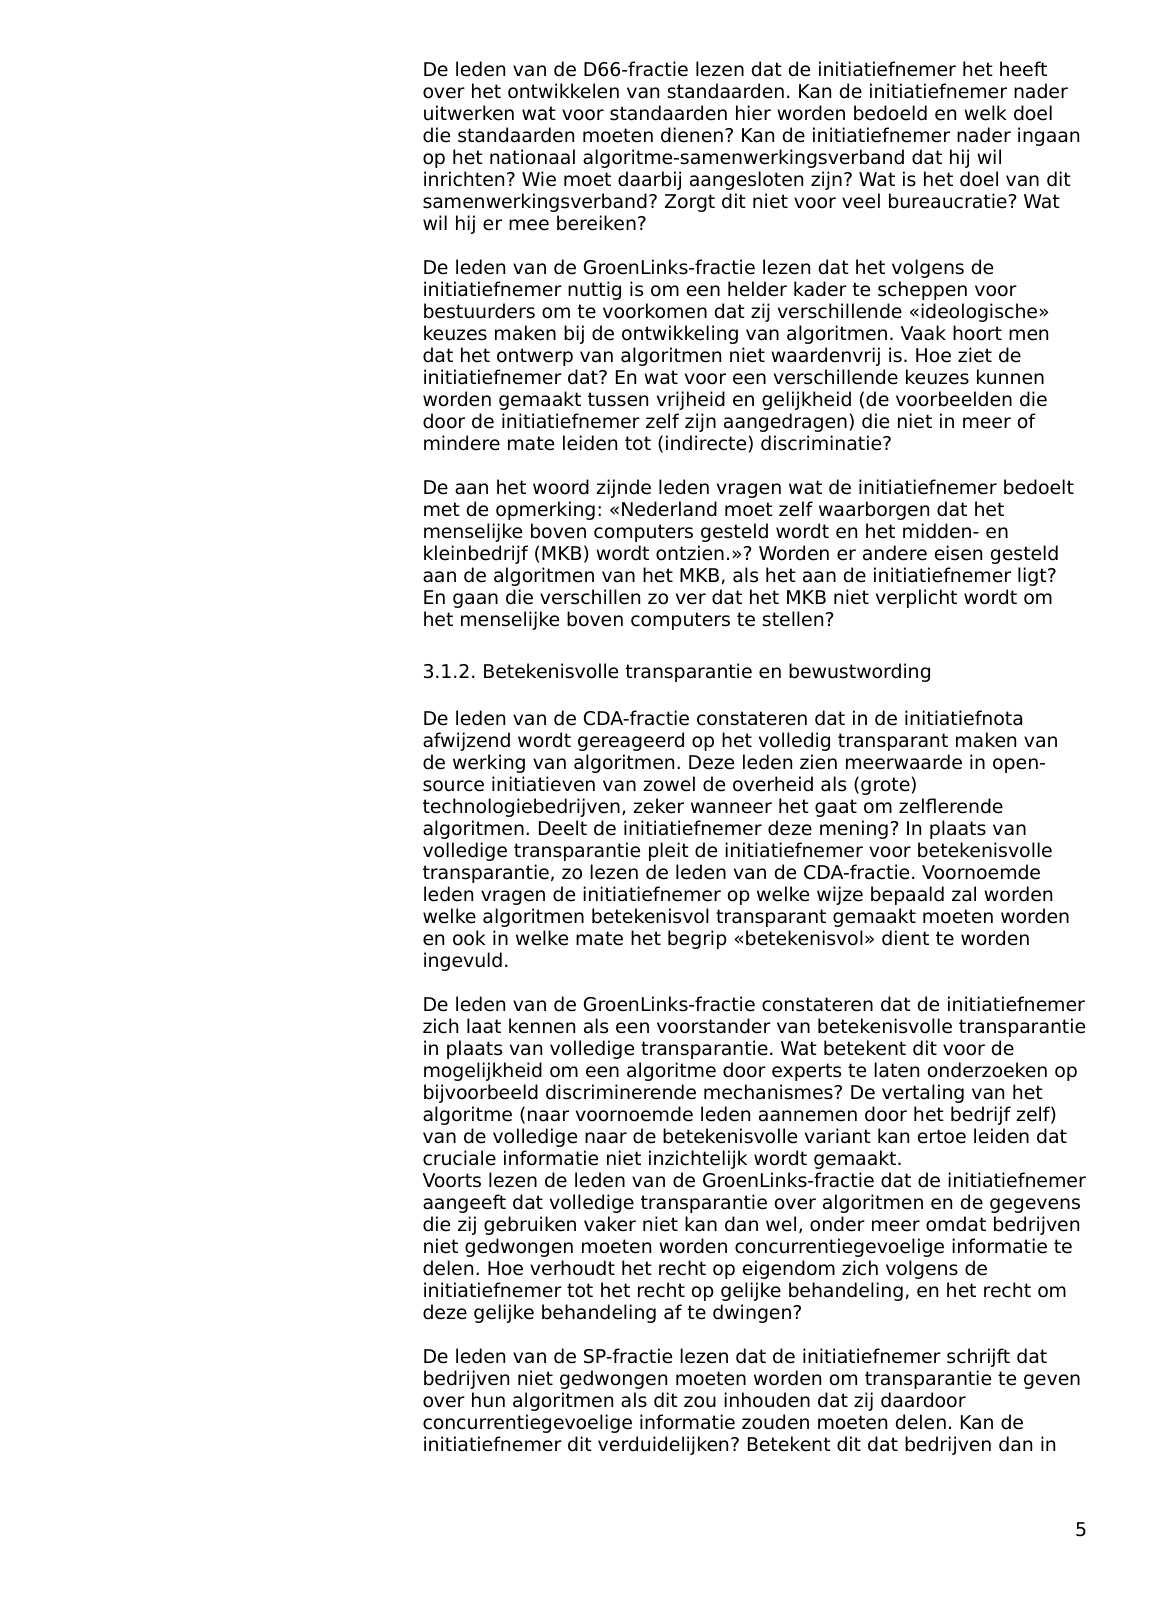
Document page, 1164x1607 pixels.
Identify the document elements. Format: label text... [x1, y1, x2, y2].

text De leden van de D66-fractie lezen dat de initiatiefnemer het heeft over het ontwikkelen van standaarden. Kan de initiatiefnemer nader uitwerken wat voor standaarden hier worden bedoeld en welk doel die standaarden moeten dienen? Kan de initiatiefnemer nader ingaan op het nationaal algoritme-samenwerkingsverband dat hij wil inrichten? Wie moet daarbij aangesloten zijn? Wat is het doel van dit samenwerkingsverband? Zorgt dit niet voor veel bureaucratie? Wat wil hij er mee bereiken? [422, 59, 1087, 235]
subtitle 3.1.2. Betekenisvolle transparantie en bewustwording [422, 661, 1087, 683]
text De leden van de GroenLinks-fractie lezen dat het volgens de initiatiefnemer nuttig is om een helder kader te scheppen voor bestuurders om te voorkomen dat zij verschillende «ideologische» keuzes maken bij de ontwikkeling van algoritmen. Vaak hoort men dat het ontwerp van algoritmen niet waardenvrij is. Hoe ziet de initiatiefnemer dat? En wat voor een verschillende keuzes kunnen worden gemaakt tussen vrijheid en gelijkheid (de voorbeelden die door de initiatiefnemer zelf zijn aangedragen) die niet in meer of mindere mate leiden tot (indirecte) discriminatie? [422, 257, 1087, 455]
text De leden van de CDA-fractie constateren dat in de initiatiefnota afwijzend wordt gereageerd op het volledig transparant maken van de werking van algoritmen. Deze leden zien meerwaarde in open-source initiatieven van zowel de overheid als (grote) technologiebedrijven, zeker wanneer het gaat om zelflerende algoritmen. Deelt de initiatiefnemer deze mening? In plaats van volledige transparantie pleit de initiatiefnemer voor betekenisvolle transparantie, zo lezen de leden van de CDA-fractie. Voornoemde leden vragen de initiatiefnemer op welke wijze bepaald zal worden welke algoritmen betekenisvol transparant gemaakt moeten worden en ook in welke mate het begrip «betekenisvol» dient te worden ingevuld. [422, 708, 1087, 972]
text Voorts lezen de leden van de GroenLinks-fractie dat de initiatiefnemer aangeeft dat volledige transparantie over algoritmen en de gegevens die zij gebruiken vaker niet kan dan wel, onder meer omdat bedrijven niet gedwongen moeten worden concurrentiegevoelige informatie te delen. Hoe verhoudt het recht op eigendom zich volgens de initiatiefnemer tot het recht op gelijke behandeling, en het recht om deze gelijke behandeling af te dwingen? [422, 1170, 1087, 1323]
text De leden van de SP-fractie lezen dat de initiatiefnemer schrijft dat bedrijven niet gedwongen moeten worden om transparantie te geven over hun algoritmen als dit zou inhouden dat zij daardoor concurrentiegevoelige informatie zouden moeten delen. Kan de initiatiefnemer dit verduidelijken? Betekent dit dat bedrijven dan in [422, 1346, 1087, 1456]
text De leden van de GroenLinks-fractie constateren dat de initiatiefnemer zich laat kennen als een voorstander van betekenisvolle transparantie in plaats van volledige transparantie. Wat betekent dit voor de mogelijkheid om een algoritme door experts te laten onderzoeken op bijvoorbeeld discriminerende mechanismes? De vertaling van het algoritme (naar voornoemde leden aannemen door het bedrijf zelf) van de volledige naar de betekenisvolle variant kan ertoe leiden dat cruciale informatie niet inzichtelijk wordt gemaakt. [422, 994, 1087, 1170]
text De aan het woord zijnde leden vragen wat de initiatiefnemer bedoelt met de opmerking: «Nederland moet zelf waarborgen dat het menselijke boven computers gesteld wordt en het midden- en kleinbedrijf (MKB) wordt ontzien.»? Worden er andere eisen gesteld aan de algoritmen van het MKB, als het aan de initiatiefnemer ligt? En gaan die verschillen zo ver dat het MKB niet verplicht wordt om het menselijke boven computers te stellen? [422, 477, 1087, 631]
